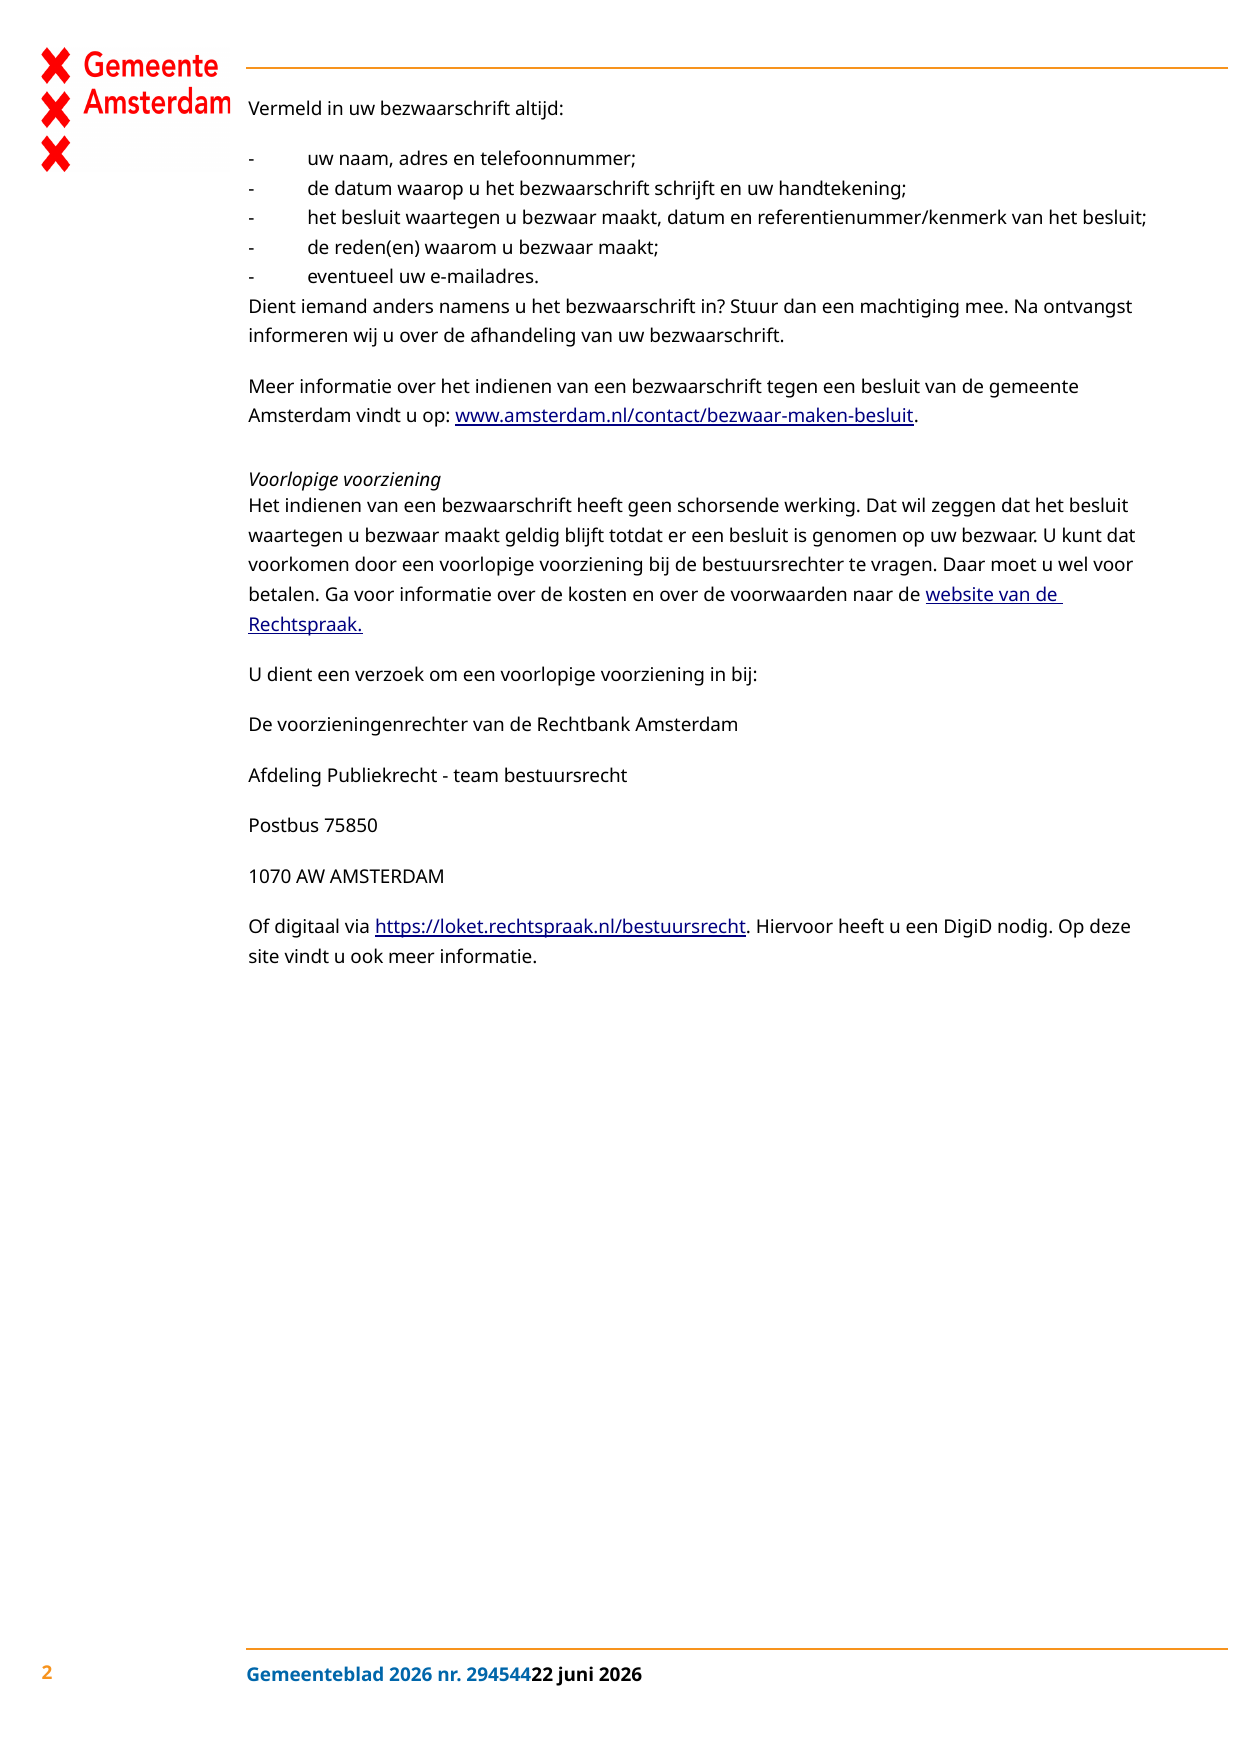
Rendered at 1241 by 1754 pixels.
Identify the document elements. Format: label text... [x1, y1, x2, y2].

list de datum waarop u het bezwaarschrift schrijft en uw handtekening; [248, 175, 1152, 201]
text Meer informatie over het indienen van een bezwaarschrift tegen een besluit van de gemeente Amsterdam vindt u op: www.amsterdam.nl/contact/bezwaar-maken-besluit. [248, 373, 1152, 428]
text Afdeling Publiekrecht - team bestuursrecht [248, 762, 1152, 788]
text 1070 AW AMSTERDAM [248, 863, 1152, 888]
text Voorlopige voorziening [248, 467, 1152, 492]
list de reden(en) waarom u bezwaar maakt; [248, 234, 1152, 260]
text U dient een verzoek om een voorlopige voorziening in bij: [248, 661, 1152, 687]
text Postbus 75850 [248, 812, 1152, 838]
text Dient iemand anders namens u het bezwaarschrift in? Stuur dan een machtiging mee. Na ontvangst informeren wij u over de afhandeling van uw bezwaarschrift. [248, 293, 1152, 348]
text Vermeld in uw bezwaarschrift altijd: [248, 95, 1152, 121]
picture [41, 47, 231, 172]
list het besluit waartegen u bezwaar maakt, datum en referentienummer/kenmerk van het besluit; [248, 204, 1152, 230]
list eventueel uw e-mailadres. [248, 263, 1152, 289]
text De voorzieningenrechter van de Rechtbank Amsterdam [248, 712, 1152, 737]
text Of digitaal via https://loket.rechtspraak.nl/bestuursrecht. Hiervoor heeft u een DigiD nodig. Op deze site vindt u ook meer informatie. [248, 913, 1152, 968]
list uw naam, adres en telefoonnummer; [248, 145, 1152, 171]
text Het indienen van een bezwaarschrift heeft geen schorsende werking. Dat wil zeggen dat het besluit waartegen u bezwaar maakt geldig blijft totdat er een besluit is genomen op uw bezwaar. U kunt dat voorkomen door een voorlopige voorziening bij de bestuursrechter te vragen. Daar moet u wel voor betalen. Ga voor informatie over de kosten en over de voorwaarden naar de website van de Rechtspraak. [248, 492, 1152, 636]
